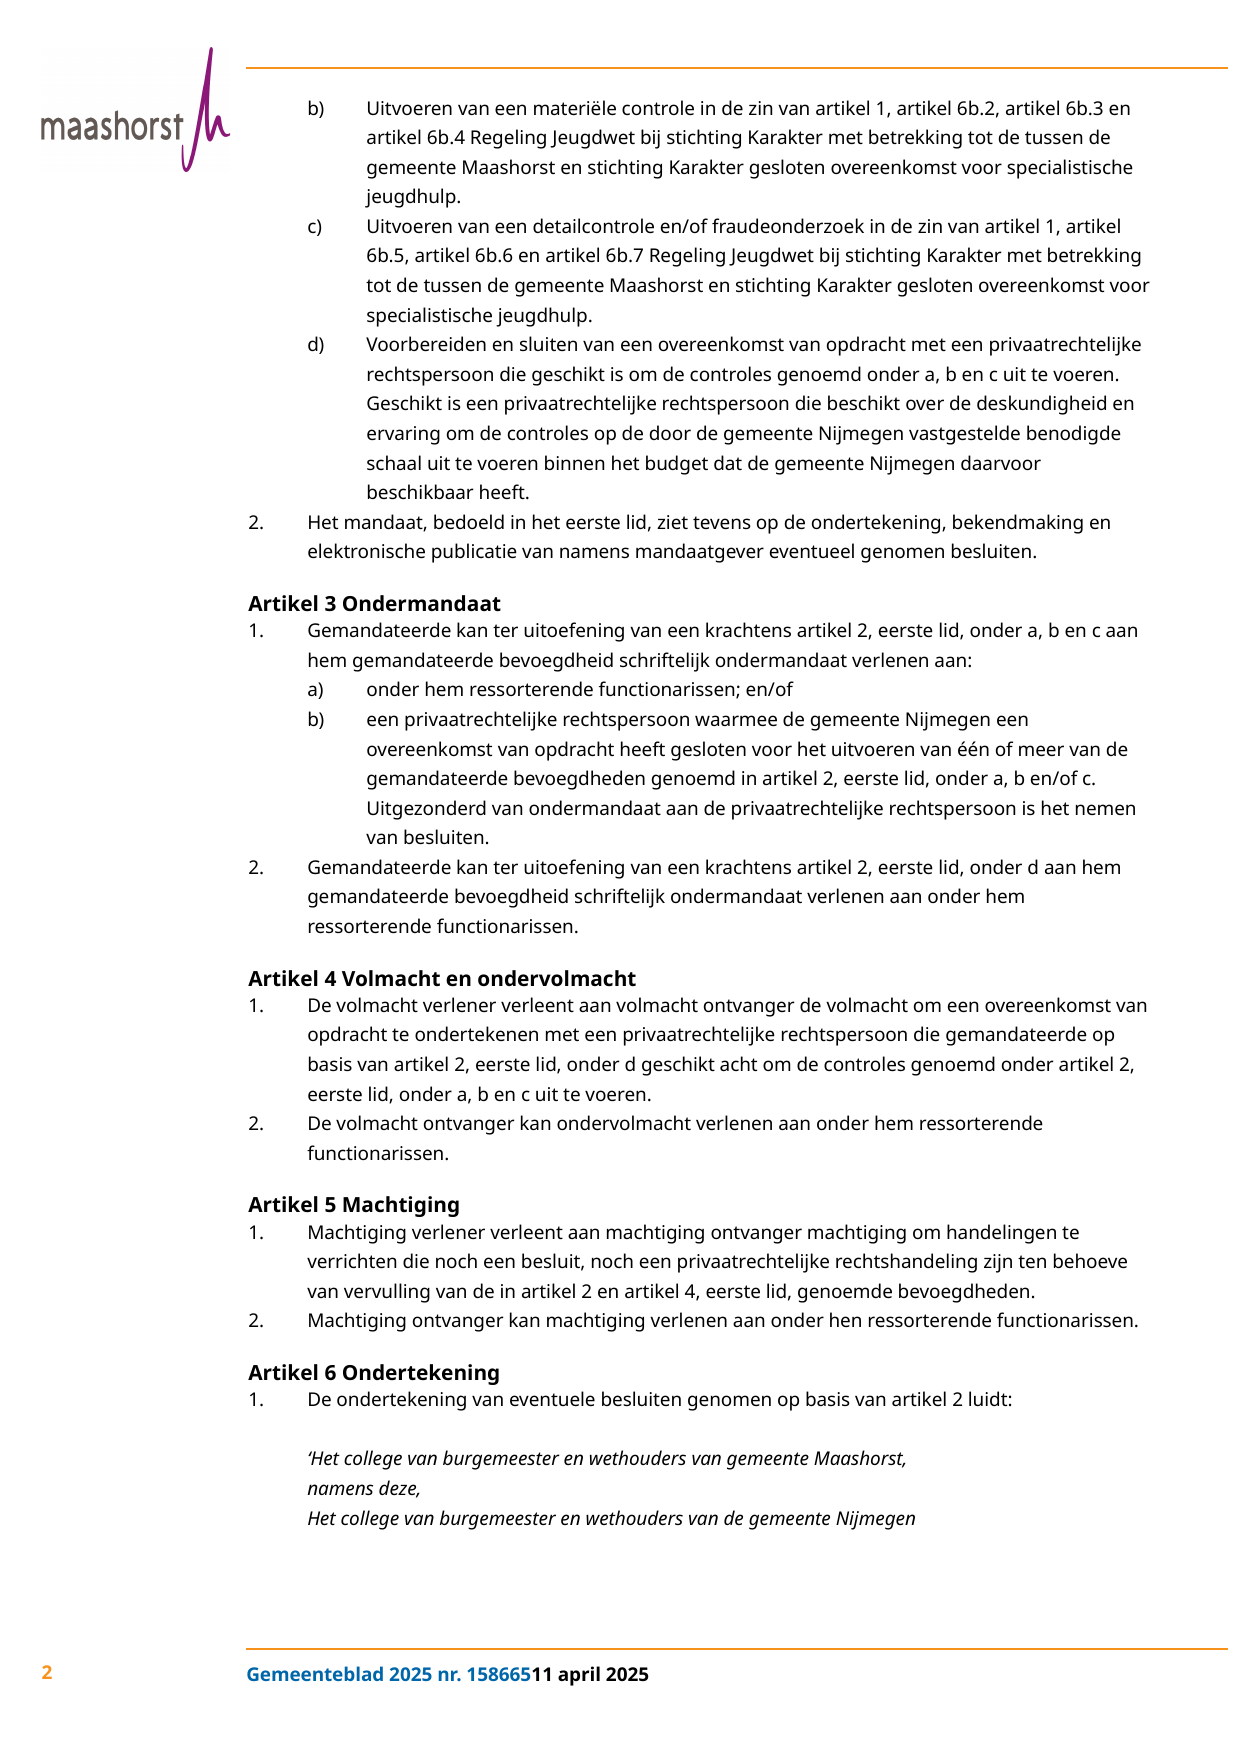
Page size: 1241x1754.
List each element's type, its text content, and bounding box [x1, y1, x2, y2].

text Artikel 6 Ondertekening [248, 1358, 1152, 1386]
list Het mandaat, bedoeld in het eerste lid, ziet tevens op de ondertekening, bekendmaking en elektronische publicatie van namens mandaatgever eventueel genomen besluiten. [248, 509, 1152, 564]
list onder hem ressorterende functionarissen; en/of [307, 677, 1152, 702]
list Uitvoeren van een detailcontrole en/of fraudeonderzoek in de zin van artikel 1, artikel 6b.5, artikel 6b.6 en artikel 6b.7 Regeling Jeugdwet bij stichting Karakter met betrekking tot de tussen de gemeente Maashorst en stichting Karakter gesloten overeenkomst voor specialistische jeugdhulp. [307, 213, 1152, 328]
list een privaatrechtelijke rechtspersoon waarmee de gemeente Nijmegen een overeenkomst van opdracht heeft gesloten voor het uitvoeren van één of meer van de gemandateerde bevoegdheden genoemd in artikel 2, eerste lid, onder a, b en/of c. Uitgezonderd van ondermandaat aan de privaatrechtelijke rechtspersoon is het nemen van besluiten. [307, 706, 1152, 850]
list Machtiging verlener verleent aan machtiging ontvanger machtiging om handelingen te verrichten die noch een besluit, noch een privaatrechtelijke rechtshandeling zijn ten behoeve van vervulling van de in artikel 2 en artikel 4, eerste lid, genoemde bevoegdheden. [248, 1219, 1152, 1304]
list Uitvoeren van een materiële controle in de zin van artikel 1, artikel 6b.2, artikel 6b.3 en artikel 6b.4 Regeling Jeugdwet bij stichting Karakter met betrekking tot de tussen de gemeente Maashorst en stichting Karakter gesloten overeenkomst voor specialistische jeugdhulp. [307, 95, 1152, 209]
list De volmacht verlener verleent aan volmacht ontvanger de volmacht om een overeenkomst van opdracht te ondertekenen met een privaatrechtelijke rechtspersoon die gemandateerde op basis van artikel 2, eerste lid, onder d geschikt acht om de controles genoemd onder artikel 2, eerste lid, onder a, b en c uit te voeren. [248, 992, 1152, 1107]
picture [41, 47, 231, 172]
list De ondertekening van eventuele besluiten genomen op basis van artikel 2 luidt: [248, 1386, 1152, 1412]
list Machtiging ontvanger kan machtiging verlenen aan onder hen ressorterende functionarissen. [248, 1308, 1152, 1333]
list Gemandateerde kan ter uitoefening van een krachtens artikel 2, eerste lid, onder d aan hem gemandateerde bevoegdheid schriftelijk ondermandaat verlenen aan onder hem ressorterende functionarissen. [248, 854, 1152, 939]
text Artikel 3 Ondermandaat [248, 589, 1152, 617]
list Het college van burgemeester en wethouders van de gemeente Nijmegen [248, 1505, 1152, 1531]
text Artikel 4 Volmacht en ondervolmacht [248, 964, 1152, 992]
list De volmacht ontvanger kan ondervolmacht verlenen aan onder hem ressorterende functionarissen. [248, 1110, 1152, 1166]
list ‘Het college van burgemeester en wethouders van gemeente Maashorst, [248, 1446, 1152, 1471]
text Artikel 5 Machtiging [248, 1190, 1152, 1219]
list namens deze, [248, 1475, 1152, 1501]
list Gemandateerde kan ter uitoefening van een krachtens artikel 2, eerste lid, onder a, b en c aan hem gemandateerde bevoegdheid schriftelijk ondermandaat verlenen aan: [248, 617, 1152, 673]
list Voorbereiden en sluiten van een overeenkomst van opdracht met een privaatrechtelijke rechtspersoon die geschikt is om de controles genoemd onder a, b en c uit te voeren. Geschikt is een privaatrechtelijke rechtspersoon die beschikt over de deskundigheid en ervaring om de controles op de door de gemeente Nijmegen vastgestelde benodigde schaal uit te voeren binnen het budget dat de gemeente Nijmegen daarvoor beschikbaar heeft. [307, 331, 1152, 505]
